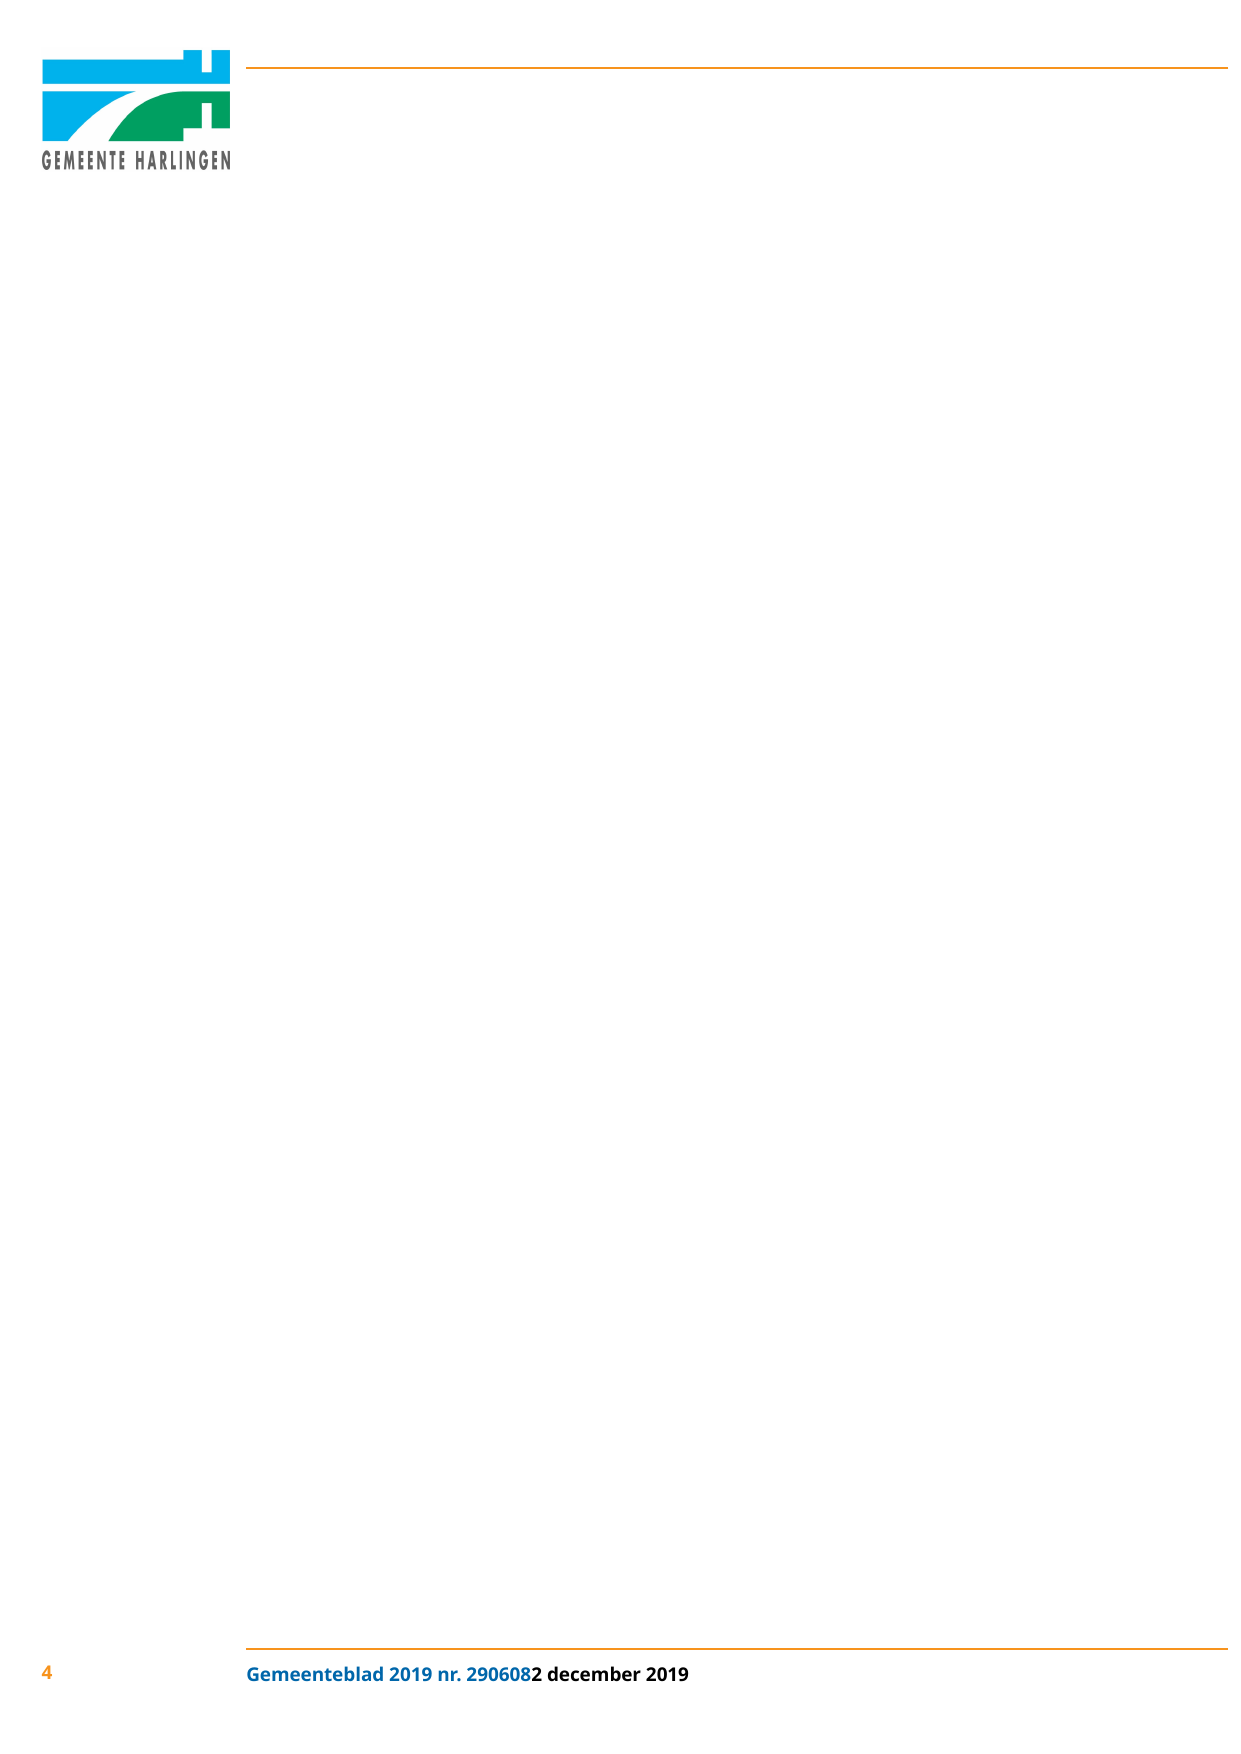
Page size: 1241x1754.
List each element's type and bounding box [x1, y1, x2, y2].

picture [41, 47, 231, 172]
